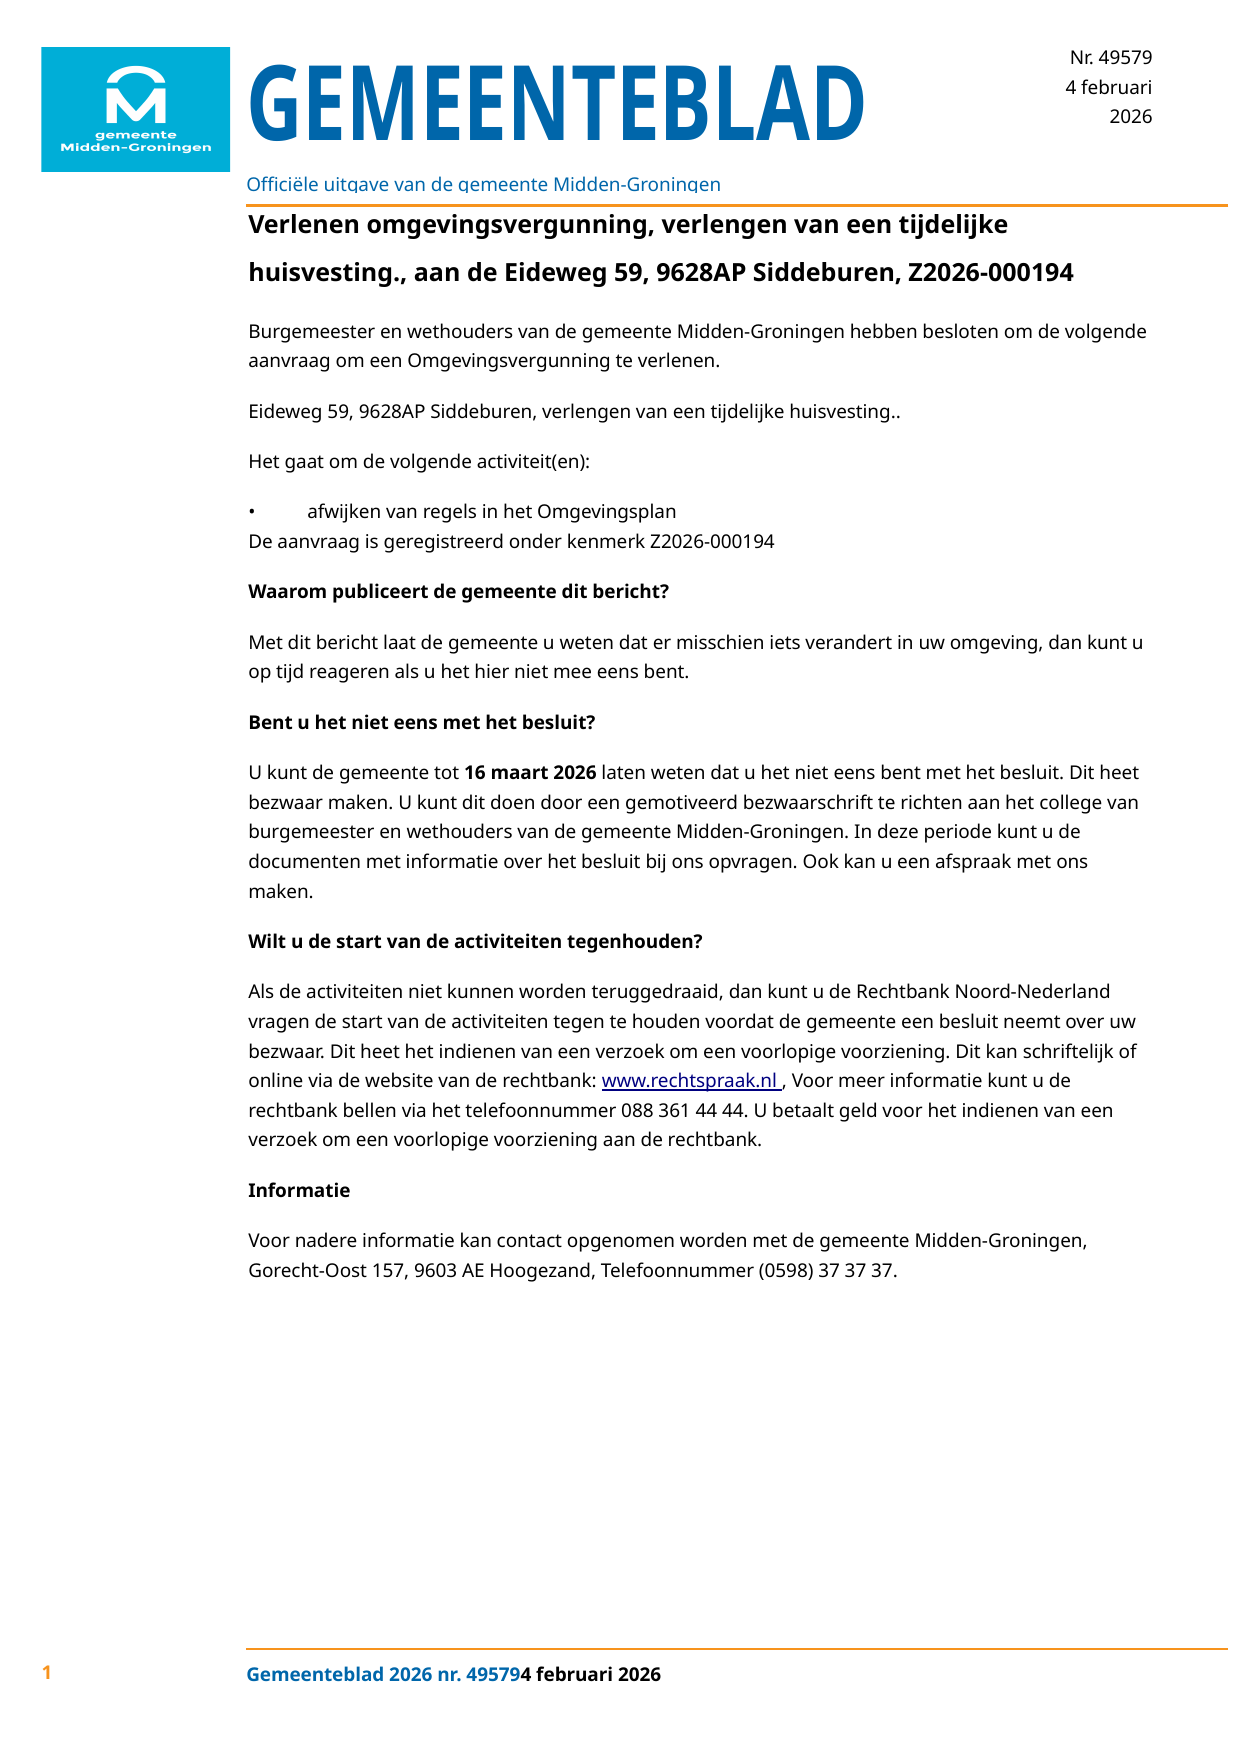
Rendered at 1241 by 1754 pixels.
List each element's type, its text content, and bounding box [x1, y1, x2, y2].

text Voor nadere informatie kan contact opgenomen worden met de gemeente Midden-Groningen, Gorecht-Oost 157, 9603 AE Hoogezand, Telefoonnummer (0598) 37 37 37. [248, 1227, 1152, 1283]
text Wilt u de start van de activiteiten tegenhouden? [248, 928, 1152, 954]
text De aanvraag is geregistreerd onder kenmerk Z2026-000194 [248, 528, 1152, 554]
text Het gaat om de volgende activiteit(en): [248, 448, 1152, 474]
text Bent u het niet eens met het besluit? [248, 709, 1152, 735]
text Eideweg 59, 9628AP Siddeburen, verlengen van een tijdelijke huisvesting.. [248, 398, 1152, 424]
text Waarom publiceert de gemeente dit bericht? [248, 579, 1152, 604]
text U kunt de gemeente tot 16 maart 2026 laten weten dat u het niet eens bent met het besluit. Dit heet bezwaar maken. U kunt dit doen door een gemotiveerd bezwaarschrift te richten aan het college van burgemeester en wethouders van de gemeente Midden-Groningen. In deze periode kunt u de documenten met informatie over het besluit bij ons opvragen. Ook kan u een afspraak met ons maken. [248, 759, 1152, 904]
text Met dit bericht laat de gemeente u weten dat er misschien iets verandert in uw omgeving, dan kunt u op tijd reageren als u het hier niet mee eens bent. [248, 629, 1152, 684]
text Verlenen omgevingsvergunning, verlengen van een tijdelijke huisvesting., aan de Eideweg 59, 9628AP Siddeburen, Z2026-000194 [248, 207, 1152, 288]
text Burgemeester en wethouders van de gemeente Midden-Groningen hebben besloten om de volgende aanvraag om een Omgevingsvergunning te verlenen. [248, 318, 1152, 373]
picture [107, 89, 165, 122]
text Als de activiteiten niet kunnen worden teruggedraaid, dan kunt u de Rechtbank Noord-Nederland vragen de start van de activiteiten tegen te houden voordat de gemeente een besluit neemt over uw bezwaar. Dit heet het indienen van een verzoek om een voorlopige voorziening. Dit kan schriftelijk of online via de website van de rechtbank: www.rechtspraak.nl , Voor meer informatie kunt u de rechtbank bellen via het telefoonnummer 088 361 44 44. U betaalt geld voor het indienen van een verzoek om een voorlopige voorziening aan de rechtbank. [248, 979, 1152, 1152]
text Informatie [248, 1177, 1152, 1203]
list afwijken van regels in het Omgevingsplan [248, 499, 1152, 524]
picture [108, 66, 164, 82]
picture [184, 146, 190, 153]
